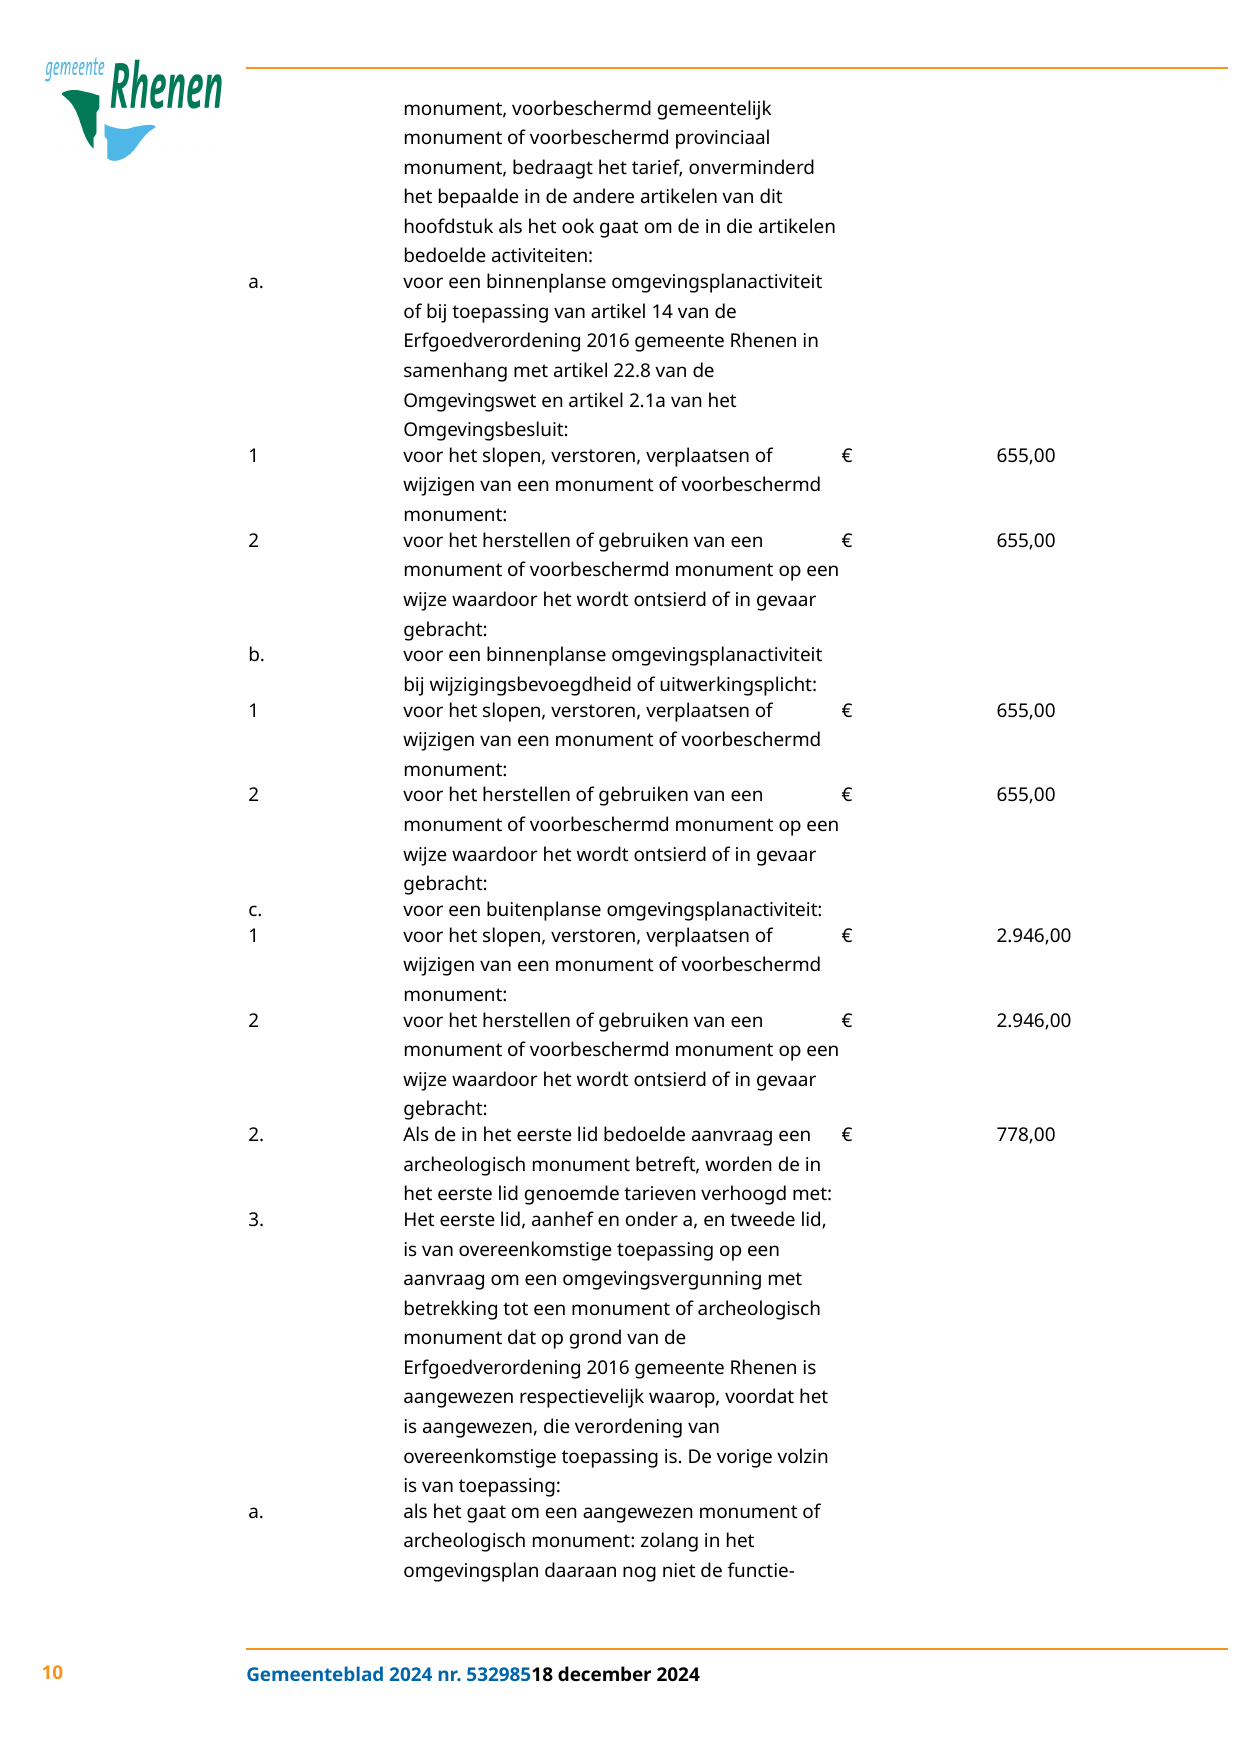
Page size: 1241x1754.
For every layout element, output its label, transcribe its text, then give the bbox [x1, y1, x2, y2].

table_cell [996, 896, 1152, 922]
table_cell 2.946,00 [996, 922, 1152, 1007]
picture [41, 47, 231, 172]
table_cell voor het herstellen of gebruiken van een monument of voorbeschermd monument op een wijze waardoor het wordt ontsierd of in gevaar gebracht: [403, 527, 841, 641]
table_cell 655,00 [996, 442, 1152, 527]
table_cell [248, 95, 403, 268]
table_cell 2 [248, 527, 403, 641]
table_cell [841, 896, 996, 922]
table_cell [996, 1498, 1152, 1583]
table_cell a. [248, 1498, 403, 1583]
table_cell 1 [248, 922, 403, 1007]
table_cell [841, 1206, 996, 1498]
table_cell voor het herstellen of gebruiken van een monument of voorbeschermd monument op een wijze waardoor het wordt ontsierd of in gevaar gebracht: [403, 1007, 841, 1121]
table_cell € [841, 442, 996, 527]
table_cell € [841, 527, 996, 641]
table_cell voor een buitenplanse omgevingsplanactiviteit: [403, 896, 841, 922]
table_cell als het gaat om een aangewezen monument of archeologisch monument: zolang in het omgevingsplan daaraan nog niet de functie- [403, 1498, 841, 1583]
table_cell 2. [248, 1121, 403, 1206]
table_cell € [841, 1121, 996, 1206]
table_cell 2 [248, 782, 403, 896]
table_cell voor het herstellen of gebruiken van een monument of voorbeschermd monument op een wijze waardoor het wordt ontsierd of in gevaar gebracht: [403, 782, 841, 896]
table_cell voor het slopen, verstoren, verplaatsen of wijzigen van een monument of voorbeschermd monument: [403, 922, 841, 1007]
table_cell b. [248, 641, 403, 697]
table_cell voor een binnenplanse omgevingsplanactiviteit bij wijzigingsbevoegdheid of uitwerkingsplicht: [403, 641, 841, 697]
table_cell 1 [248, 697, 403, 782]
table_cell 3. [248, 1206, 403, 1498]
table_cell voor een binnenplanse omgevingsplanactiviteit of bij toepassing van artikel 14 van de Erfgoedverordening 2016 gemeente Rhenen in samenhang met artikel 22.8 van de Omgevingswet en artikel 2.1a van het Omgevingsbesluit: [403, 269, 841, 442]
table_cell [996, 95, 1152, 268]
table_cell [841, 641, 996, 697]
table_cell 655,00 [996, 697, 1152, 782]
table_cell € [841, 782, 996, 896]
table_cell [996, 269, 1152, 442]
table_cell 2 [248, 1007, 403, 1121]
table_cell [996, 1206, 1152, 1498]
table_cell 2.946,00 [996, 1007, 1152, 1121]
table_cell € [841, 697, 996, 782]
table_cell [841, 1498, 996, 1583]
table_cell voor het slopen, verstoren, verplaatsen of wijzigen van een monument of voorbeschermd monument: [403, 442, 841, 527]
table_cell Als de in het eerste lid bedoelde aanvraag een archeologisch monument betreft, worden de in het eerste lid genoemde tarieven verhoogd met: [403, 1121, 841, 1206]
table_cell 655,00 [996, 782, 1152, 896]
table_cell a. [248, 269, 403, 442]
table_cell 778,00 [996, 1121, 1152, 1206]
table_cell c. [248, 896, 403, 922]
table_cell € [841, 1007, 996, 1121]
table_cell [841, 95, 996, 268]
table_cell [996, 641, 1152, 697]
table_cell 655,00 [996, 527, 1152, 641]
table_cell [841, 269, 996, 442]
table_cell € [841, 922, 996, 1007]
table_cell Het eerste lid, aanhef en onder a, en tweede lid, is van overeenkomstige toepassing op een aanvraag om een omgevingsvergunning met betrekking tot een monument of archeologisch monument dat op grond van de Erfgoedverordening 2016 gemeente Rhenen is aangewezen respectievelijk waarop, voordat het is aangewezen, die verordening van overeenkomstige toepassing is. De vorige volzin is van toepassing: [403, 1206, 841, 1498]
table_cell voor het slopen, verstoren, verplaatsen of wijzigen van een monument of voorbeschermd monument: [403, 697, 841, 782]
table_cell monument, voorbeschermd gemeentelijk monument of voorbeschermd provinciaal monument, bedraagt het tarief, onverminderd het bepaalde in de andere artikelen van dit hoofdstuk als het ook gaat om de in die artikelen bedoelde activiteiten: [403, 95, 841, 268]
table_cell 1 [248, 442, 403, 527]
